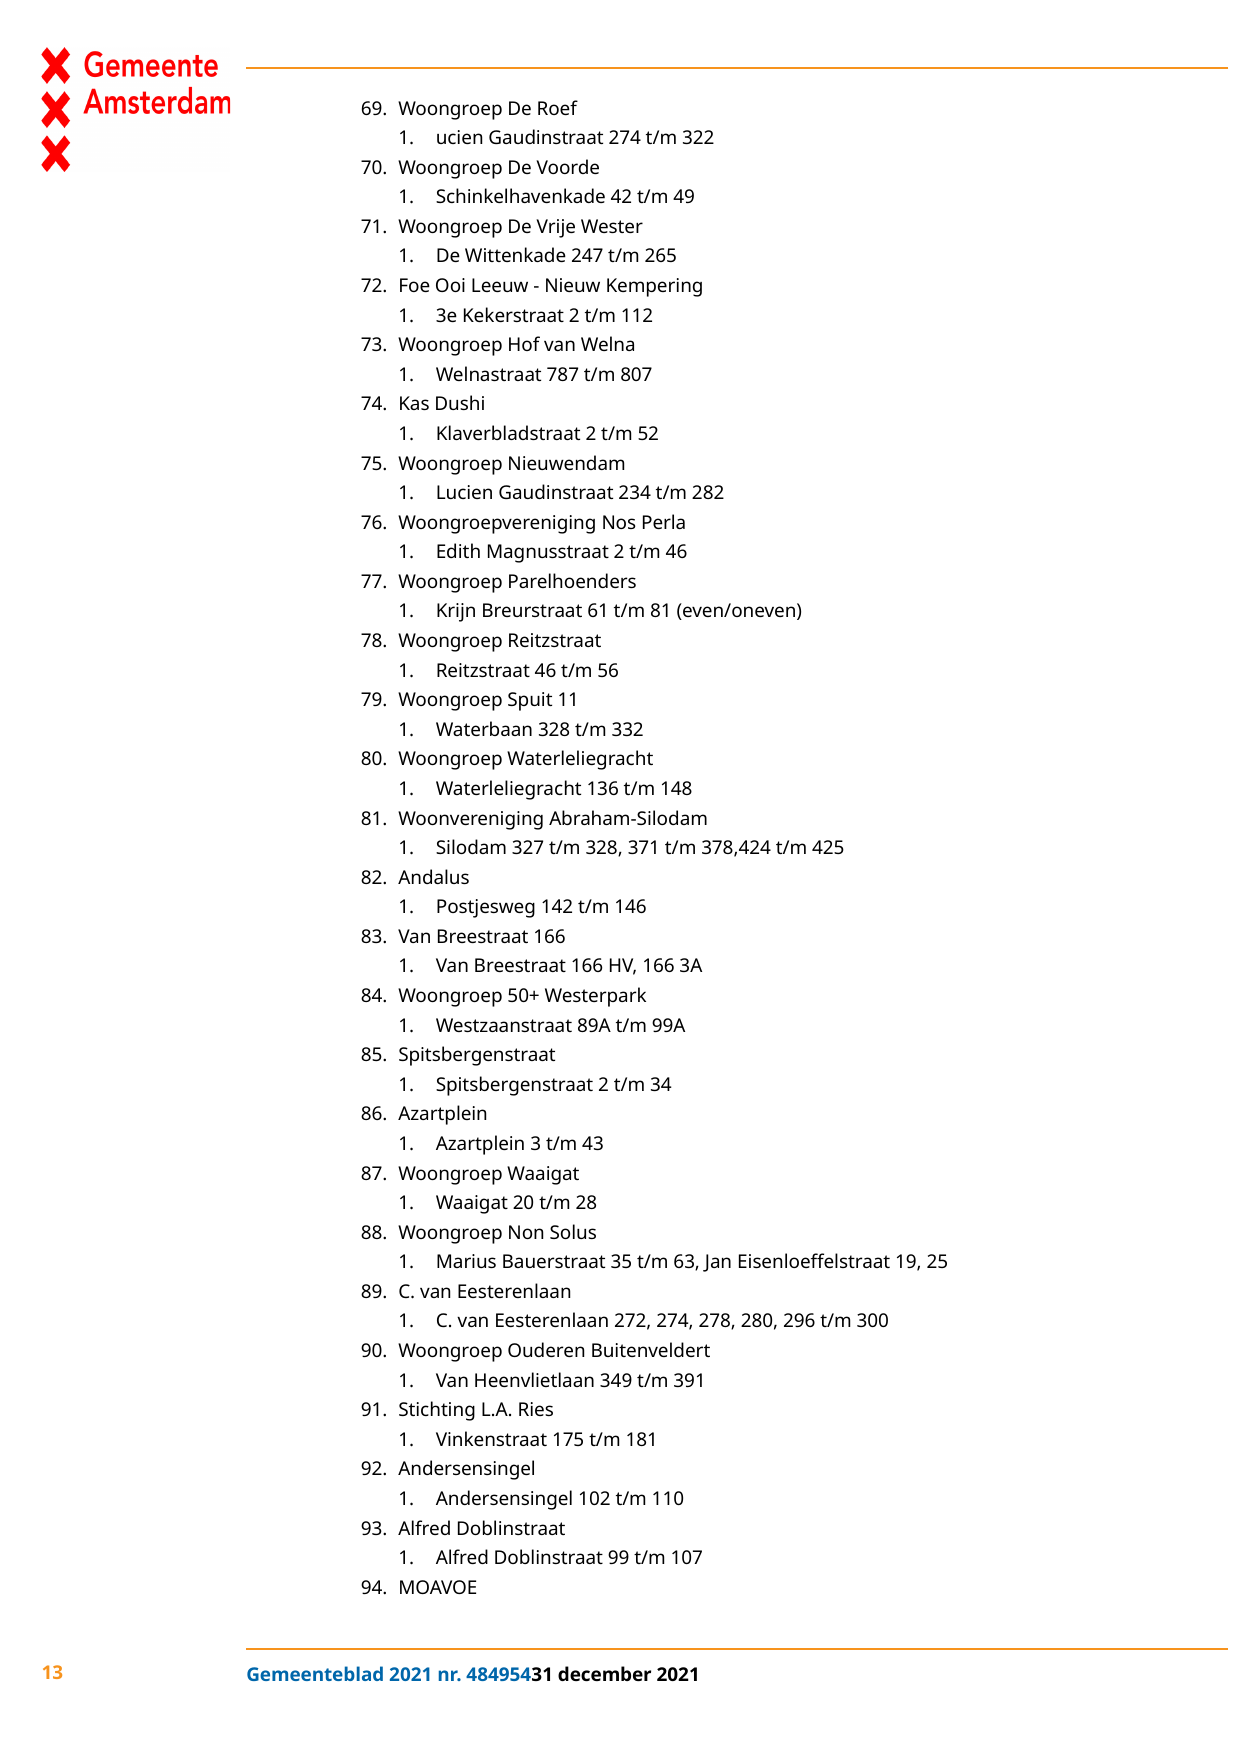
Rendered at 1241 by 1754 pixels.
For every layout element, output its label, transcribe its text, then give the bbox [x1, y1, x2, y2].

list Westzaanstraat 89A t/m 99A [398, 1012, 1152, 1038]
list Spitsbergenstraat [361, 1041, 1152, 1067]
list Stichting L.A. Ries [361, 1396, 1152, 1422]
list ucien Gaudinstraat 274 t/m 322 [398, 124, 1152, 150]
list Woongroep Ouderen Buitenveldert [361, 1337, 1152, 1363]
list Woongroep De Voorde [361, 154, 1152, 180]
list Woongroep Spuit 11 [361, 686, 1152, 712]
list Andersensingel [361, 1456, 1152, 1481]
list Waaigat 20 t/m 28 [398, 1189, 1152, 1215]
list Woongroep 50+ Westerpark [361, 982, 1152, 1008]
list Woongroep Hof van Welna [361, 331, 1152, 357]
list MOAVOE [361, 1574, 1152, 1600]
list C. van Eesterenlaan [361, 1278, 1152, 1304]
list Marius Bauerstraat 35 t/m 63, Jan Eisenloeffelstraat 19, 25 [398, 1248, 1152, 1274]
list Alfred Doblinstraat [361, 1515, 1152, 1541]
list Woongroepvereniging Nos Perla [361, 509, 1152, 535]
list Woonvereniging Abraham-Silodam [361, 805, 1152, 831]
list Waterleliegracht 136 t/m 148 [398, 775, 1152, 801]
list Vinkenstraat 175 t/m 181 [398, 1426, 1152, 1452]
list Van Heenvlietlaan 349 t/m 391 [398, 1367, 1152, 1393]
list Woongroep Waaigat [361, 1160, 1152, 1186]
list Woongroep De Vrije Wester [361, 213, 1152, 239]
list Alfred Doblinstraat 99 t/m 107 [398, 1544, 1152, 1570]
list Van Breestraat 166 HV, 166 3A [398, 953, 1152, 978]
list 3e Kekerstraat 2 t/m 112 [398, 302, 1152, 328]
list Woongroep De Roef [361, 95, 1152, 121]
list Woongroep Reitzstraat [361, 627, 1152, 653]
list De Wittenkade 247 t/m 265 [398, 243, 1152, 268]
list Kas Dushi [361, 391, 1152, 416]
list C. van Eesterenlaan 272, 274, 278, 280, 296 t/m 300 [398, 1308, 1152, 1333]
list Reitzstraat 46 t/m 56 [398, 657, 1152, 683]
list Woongroep Parelhoenders [361, 568, 1152, 594]
list Azartplein [361, 1101, 1152, 1126]
list Azartplein 3 t/m 43 [398, 1130, 1152, 1156]
list Waterbaan 328 t/m 332 [398, 716, 1152, 742]
list Spitsbergenstraat 2 t/m 34 [398, 1071, 1152, 1097]
picture [41, 47, 231, 172]
list Foe Ooi Leeuw - Nieuw Kempering [361, 272, 1152, 298]
list Edith Magnusstraat 2 t/m 46 [398, 538, 1152, 564]
list Klaverbladstraat 2 t/m 52 [398, 420, 1152, 446]
list Lucien Gaudinstraat 234 t/m 282 [398, 479, 1152, 505]
list Krijn Breurstraat 61 t/m 81 (even/oneven) [398, 598, 1152, 623]
list Silodam 327 t/m 328, 371 t/m 378,424 t/m 425 [398, 834, 1152, 860]
list Woongroep Non Solus [361, 1219, 1152, 1245]
list Woongroep Nieuwendam [361, 450, 1152, 476]
list Andersensingel 102 t/m 110 [398, 1485, 1152, 1511]
list Postjesweg 142 t/m 146 [398, 893, 1152, 919]
list Woongroep Waterleliegracht [361, 746, 1152, 771]
list Andalus [361, 864, 1152, 890]
list Welnastraat 787 t/m 807 [398, 361, 1152, 387]
list Schinkelhavenkade 42 t/m 49 [398, 183, 1152, 209]
list Van Breestraat 166 [361, 923, 1152, 949]
